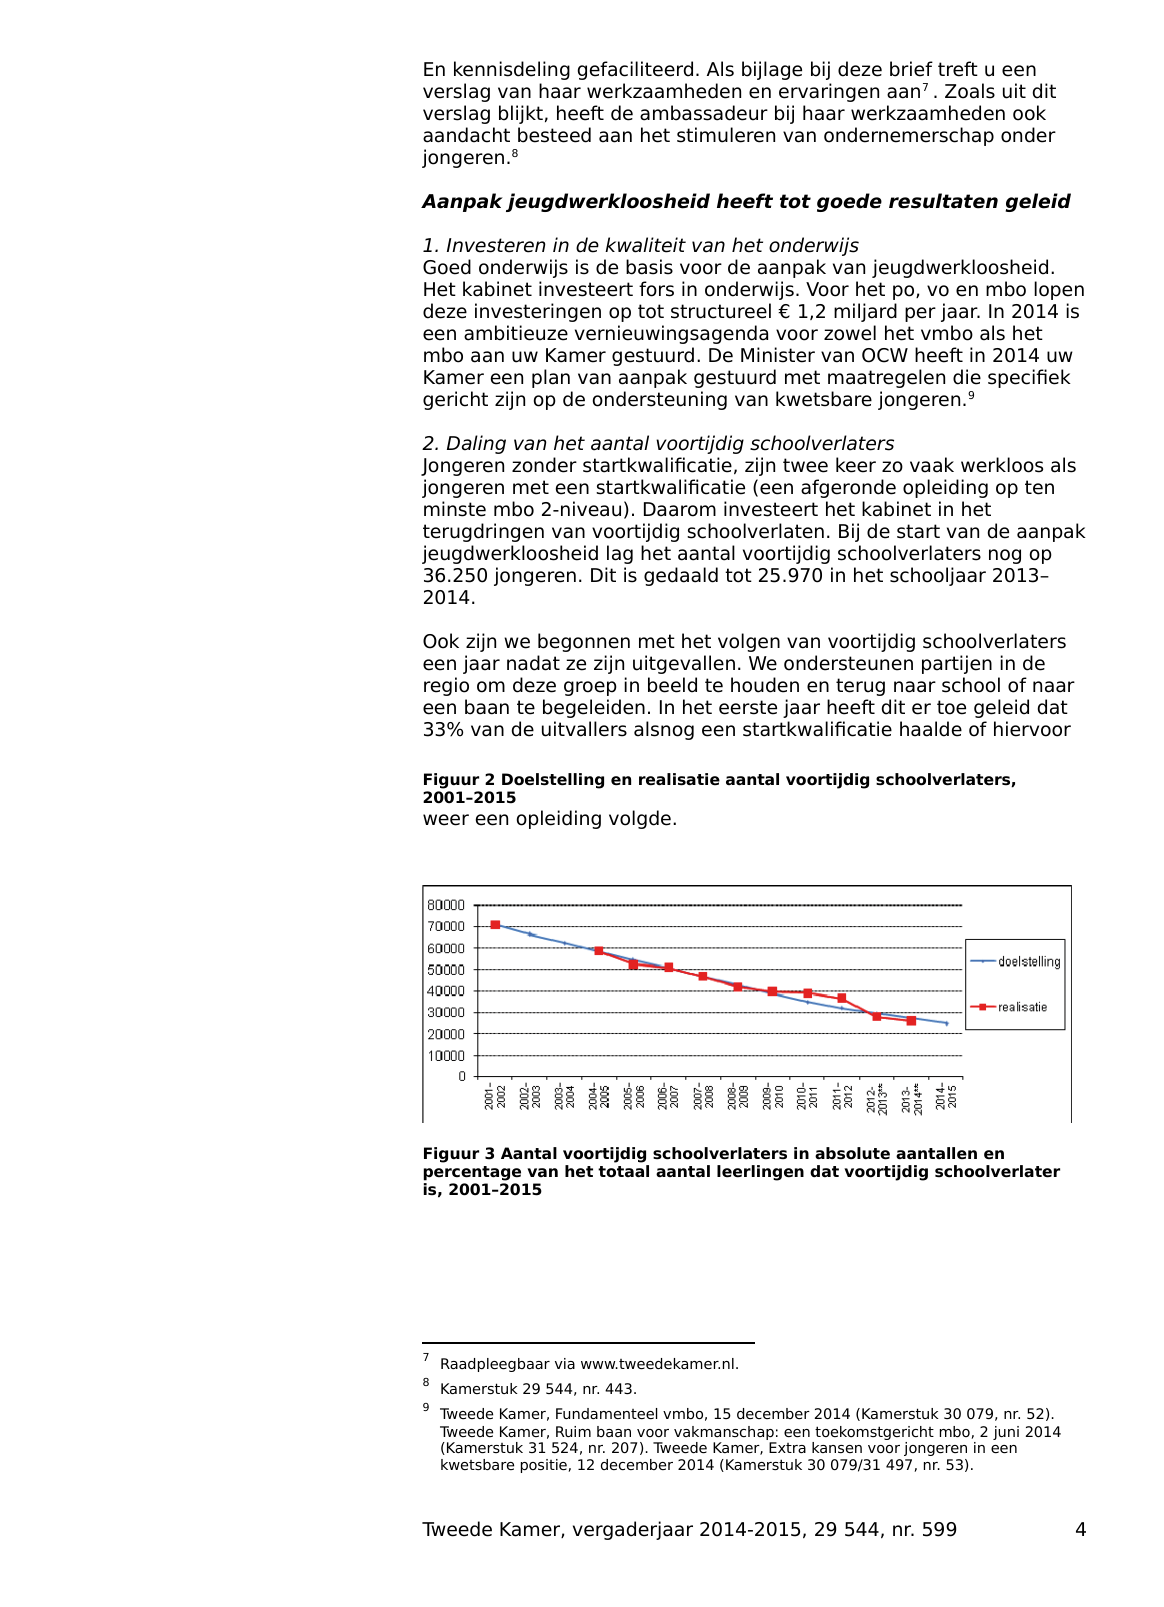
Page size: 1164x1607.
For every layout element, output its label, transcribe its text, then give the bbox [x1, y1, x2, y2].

text Raadpleegbaar via www.tweedekamer.nl. [422, 1352, 1087, 1374]
subtitle Aanpak jeugdwerkloosheid heeft tot goede resultaten geleid [422, 191, 1087, 213]
subtitle 1. Investeren in de kwaliteit van het onderwijs [422, 235, 1087, 257]
text Tweede Kamer, Fundamenteel vmbo, 15 december 2014 (Kamerstuk 30 079, nr. 52). Tweede Kamer, Ruim baan voor vakmanschap: een toekomstgericht mbo, 2 juni 2014 (Kamerstuk 31 524, nr. 207). Tweede Kamer, Extra kansen voor jongeren in een kwetsbare positie, 12 december 2014 (Kamerstuk 30 079/31 497, nr. 53). [422, 1402, 1087, 1474]
text Goed onderwijs is de basis voor de aanpak van jeugdwerkloosheid. Het kabinet investeert fors in onderwijs. Voor het po, vo en mbo lopen deze investeringen op tot structureel € 1,2 miljard per jaar. In 2014 is een ambitieuze vernieuwingsagenda voor zowel het vmbo als het mbo aan uw Kamer gestuurd. De Minister van OCW heeft in 2014 uw Kamer een plan van aanpak gestuurd met maatregelen die specifiek gericht zijn op de ondersteuning van kwetsbare jongeren. [422, 257, 1087, 411]
subtitle 2. Daling van het aantal voortijdig schoolverlaters [422, 433, 1087, 455]
text Jongeren zonder startkwalificatie, zijn twee keer zo vaak werkloos als jongeren met een startkwalificatie (een afgeronde opleiding op ten minste mbo 2-niveau). Daarom investeert het kabinet in het terugdringen van voortijdig schoolverlaten. Bij de start van de aanpak jeugdwerkloosheid lag het aantal voortijdig schoolverlaters nog op 36.250 jongeren. Dit is gedaald tot 25.970 in het schooljaar 2013–2014. [422, 455, 1087, 609]
text Kamerstuk 29 544, nr. 443. [422, 1377, 1087, 1399]
text Ook zijn we begonnen met het volgen van voortijdig schoolverlaters een jaar nadat ze zijn uitgevallen. We ondersteunen partijen in de regio om deze groep in beeld te houden en terug naar school of naar een baan te begeleiden. In het eerste jaar heeft dit er toe geleid dat 33% van de uitvallers alsnog een startkwalificatie haalde of hiervoor weer een opleiding volgde. [422, 631, 1087, 829]
text Figuur 2 Doelstelling en realisatie aantal voortijdig schoolverlaters, 2001–2015 [422, 771, 1072, 807]
text En kennisdeling gefaciliteerd. Als bijlage bij deze brief treft u een verslag van haar werkzaamheden en ervaringen aan. Zoals uit dit verslag blijkt, heeft de ambassadeur bij haar werkzaamheden ook aandacht besteed aan het stimuleren van ondernemerschap onder jongeren. [422, 59, 1087, 169]
text Figuur 3 Aantal voortijdig schoolverlaters in absolute aantallen en percentage van het totaal aantal leerlingen dat voortijdig schoolverlater is, 2001–2015 [422, 1145, 1072, 1199]
picture [422, 885, 1072, 1123]
